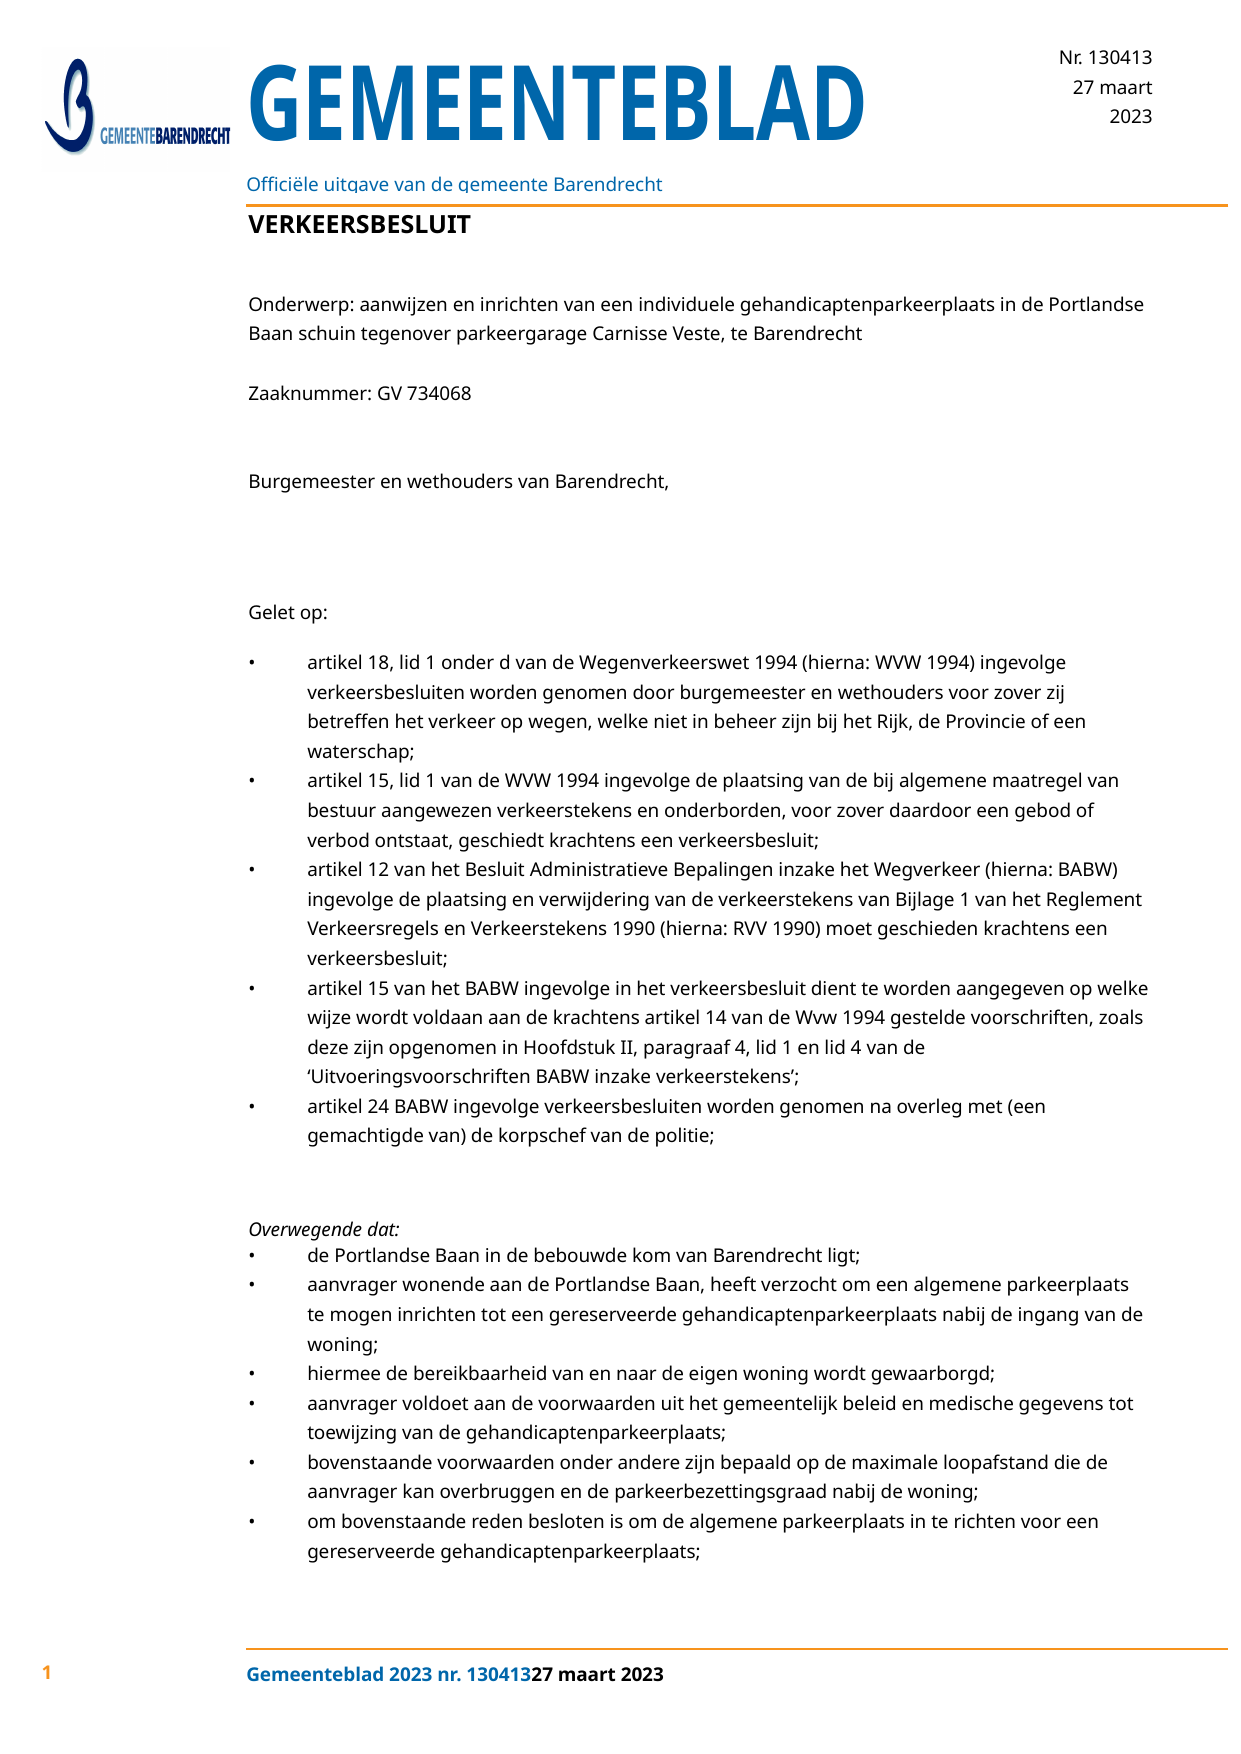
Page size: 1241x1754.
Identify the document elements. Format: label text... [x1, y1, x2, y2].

list bovenstaande voorwaarden onder andere zijn bepaald op de maximale loopafstand die de aanvrager kan overbruggen en de parkeerbezettingsgraad nabij de woning; [248, 1449, 1152, 1504]
list aanvrager voldoet aan de voorwaarden uit het gemeentelijk beleid en medische gegevens tot toewijzing van de gehandicaptenparkeerplaats; [248, 1390, 1152, 1445]
list om bovenstaande reden besloten is om de algemene parkeerplaats in te richten voor een gereserveerde gehandicaptenparkeerplaats; [248, 1508, 1152, 1563]
list artikel 15 van het BABW ingevolge in het verkeersbesluit dient te worden aangegeven op welke wijze wordt voldaan aan de krachtens artikel 14 van de Wvw 1994 gestelde voorschriften, zoals deze zijn opgenomen in Hoofdstuk II, paragraaf 4, lid 1 en lid 4 van de ‘Uitvoeringsvoorschriften BABW inzake verkeerstekens’; [248, 975, 1152, 1089]
picture [41, 47, 231, 172]
list artikel 24 BABW ingevolge verkeersbesluiten worden genomen na overleg met (een gemachtigde van) de korpschef van de politie; [248, 1093, 1152, 1148]
text Zaaknummer: GV 734068 [248, 380, 1152, 406]
text Onderwerp: aanwijzen en inrichten van een individuele gehandicaptenparkeerplaats in de Portlandse Baan schuin tegenover parkeergarage Carnisse Veste, te Barendrecht [248, 291, 1152, 346]
text Gelet op: [248, 599, 1152, 625]
list artikel 18, lid 1 onder d van de Wegenverkeerswet 1994 (hierna: WVW 1994) ingevolge verkeersbesluiten worden genomen door burgemeester en wethouders voor zover zij betreffen het verkeer op wegen, welke niet in beheer zijn bij het Rijk, de Provincie of een waterschap; [248, 649, 1152, 764]
list artikel 15, lid 1 van de WVW 1994 ingevolge de plaatsing van de bij algemene maatregel van bestuur aangewezen verkeerstekens en onderborden, voor zover daardoor een gebod of verbod ontstaat, geschiedt krachtens een verkeersbesluit; [248, 768, 1152, 853]
text VERKEERSBESLUIT [248, 207, 1152, 241]
list aanvrager wonende aan de Portlandse Baan, heeft verzocht om een algemene parkeerplaats te mogen inrichten tot een gereserveerde gehandicaptenparkeerplaats nabij de ingang van de woning; [248, 1272, 1152, 1356]
text Overwegende dat: [248, 1216, 1152, 1242]
list artikel 12 van het Besluit Administratieve Bepalingen inzake het Wegverkeer (hierna: BABW) ingevolge de plaatsing en verwijdering van de verkeerstekens van Bijlage 1 van het Reglement Verkeersregels en Verkeerstekens 1990 (hierna: RVV 1990) moet geschieden krachtens een verkeersbesluit; [248, 856, 1152, 971]
list de Portlandse Baan in de bebouwde kom van Barendrecht ligt; [248, 1242, 1152, 1268]
text Burgemeester en wethouders van Barendrecht, [248, 468, 1152, 494]
list hiermee de bereikbaarheid van en naar de eigen woning wordt gewaarborgd; [248, 1360, 1152, 1386]
